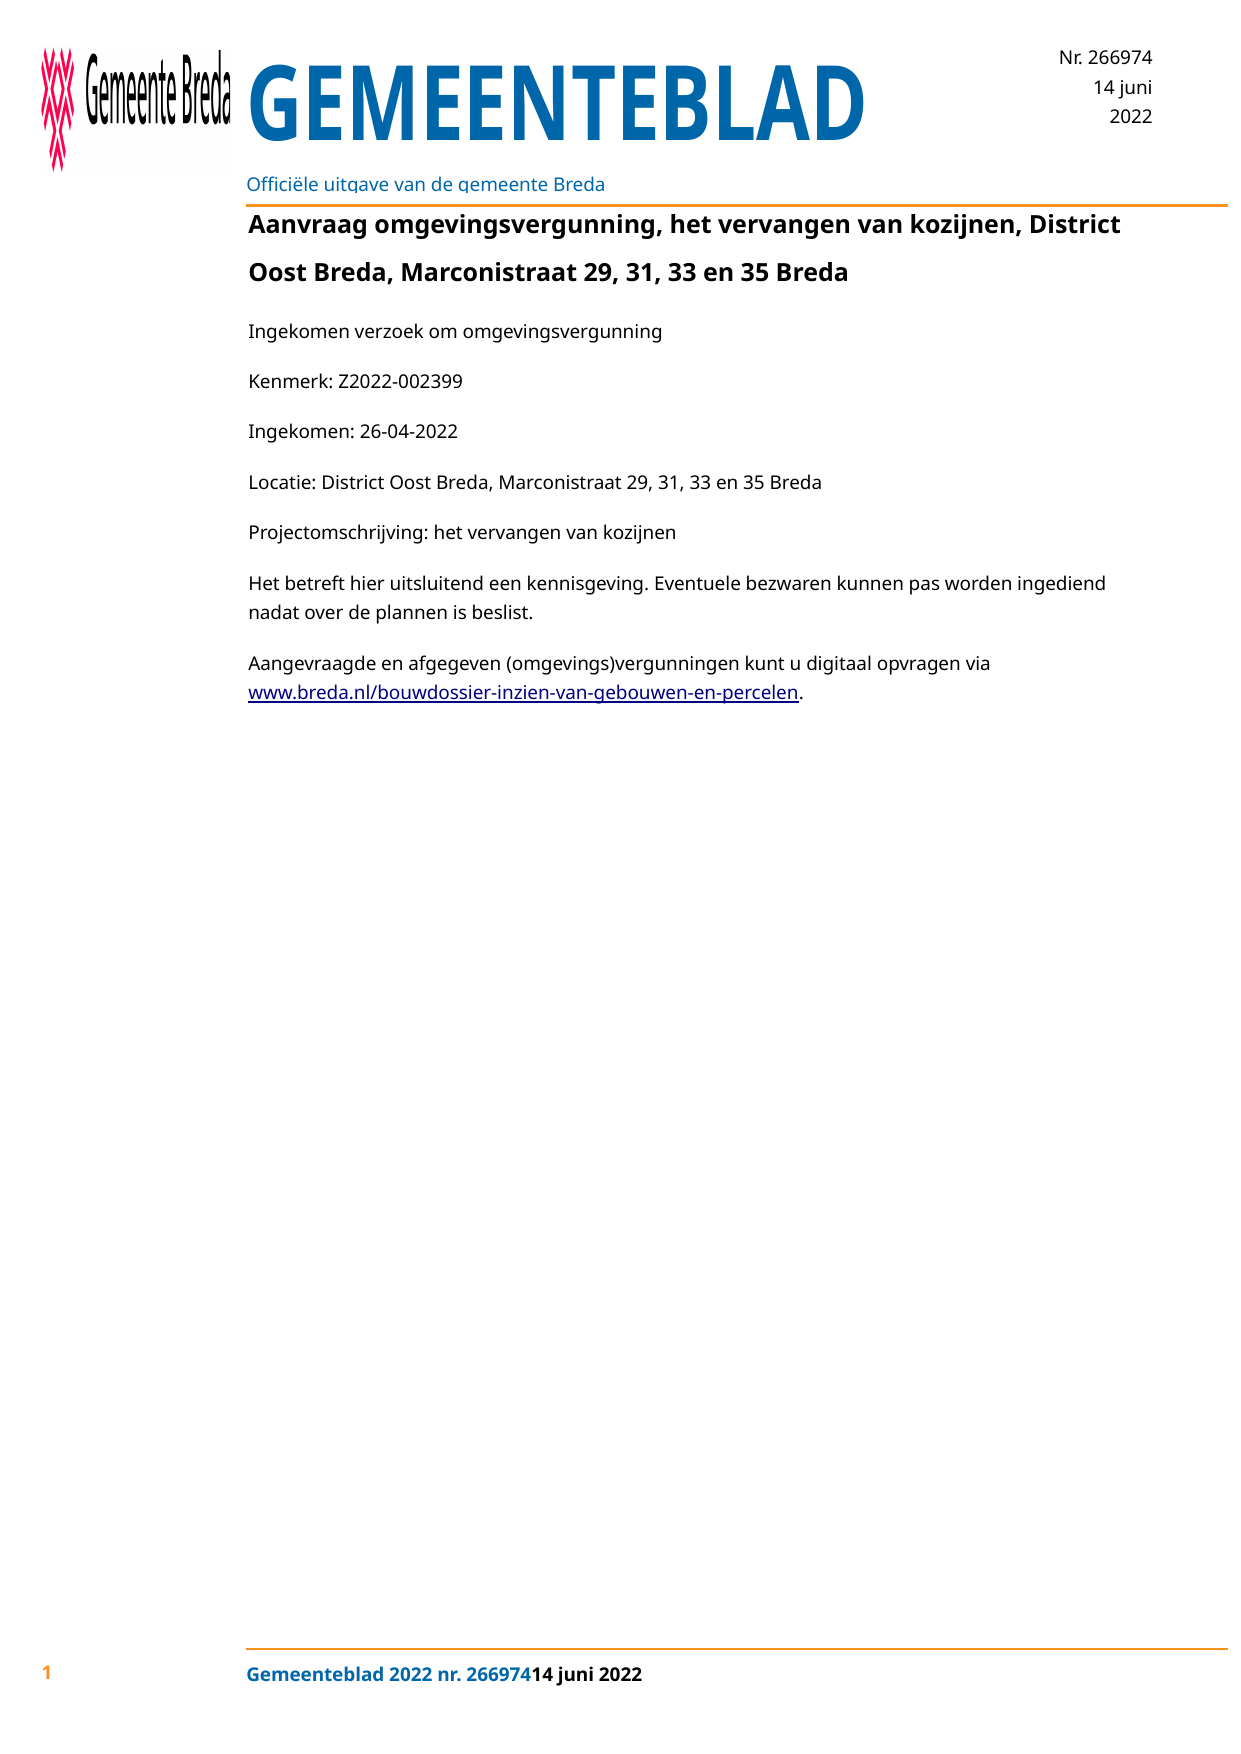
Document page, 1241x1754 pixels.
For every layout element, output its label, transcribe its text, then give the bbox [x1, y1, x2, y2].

text Aanvraag omgevingsvergunning, het vervangen van kozijnen, District Oost Breda, Marconistraat 29, 31, 33 en 35 Breda [248, 207, 1152, 288]
text Het betreft hier uitsluitend een kennisgeving. Eventuele bezwaren kunnen pas worden ingediend nadat over de plannen is beslist. [248, 570, 1152, 625]
text Projectomschrijving: het vervangen van kozijnen [248, 519, 1152, 545]
text Locatie: District Oost Breda, Marconistraat 29, 31, 33 en 35 Breda [248, 469, 1152, 495]
text Kenmerk: Z2022-002399 [248, 368, 1152, 394]
text Ingekomen: 26-04-2022 [248, 419, 1152, 444]
text Aangevraagde en afgegeven (omgevings)vergunningen kunt u digitaal opvragen via www.breda.nl/bouwdossier-inzien-van-gebouwen-en-percelen. [248, 650, 1152, 705]
picture [41, 47, 231, 172]
text Ingekomen verzoek om omgevingsvergunning [248, 318, 1152, 344]
